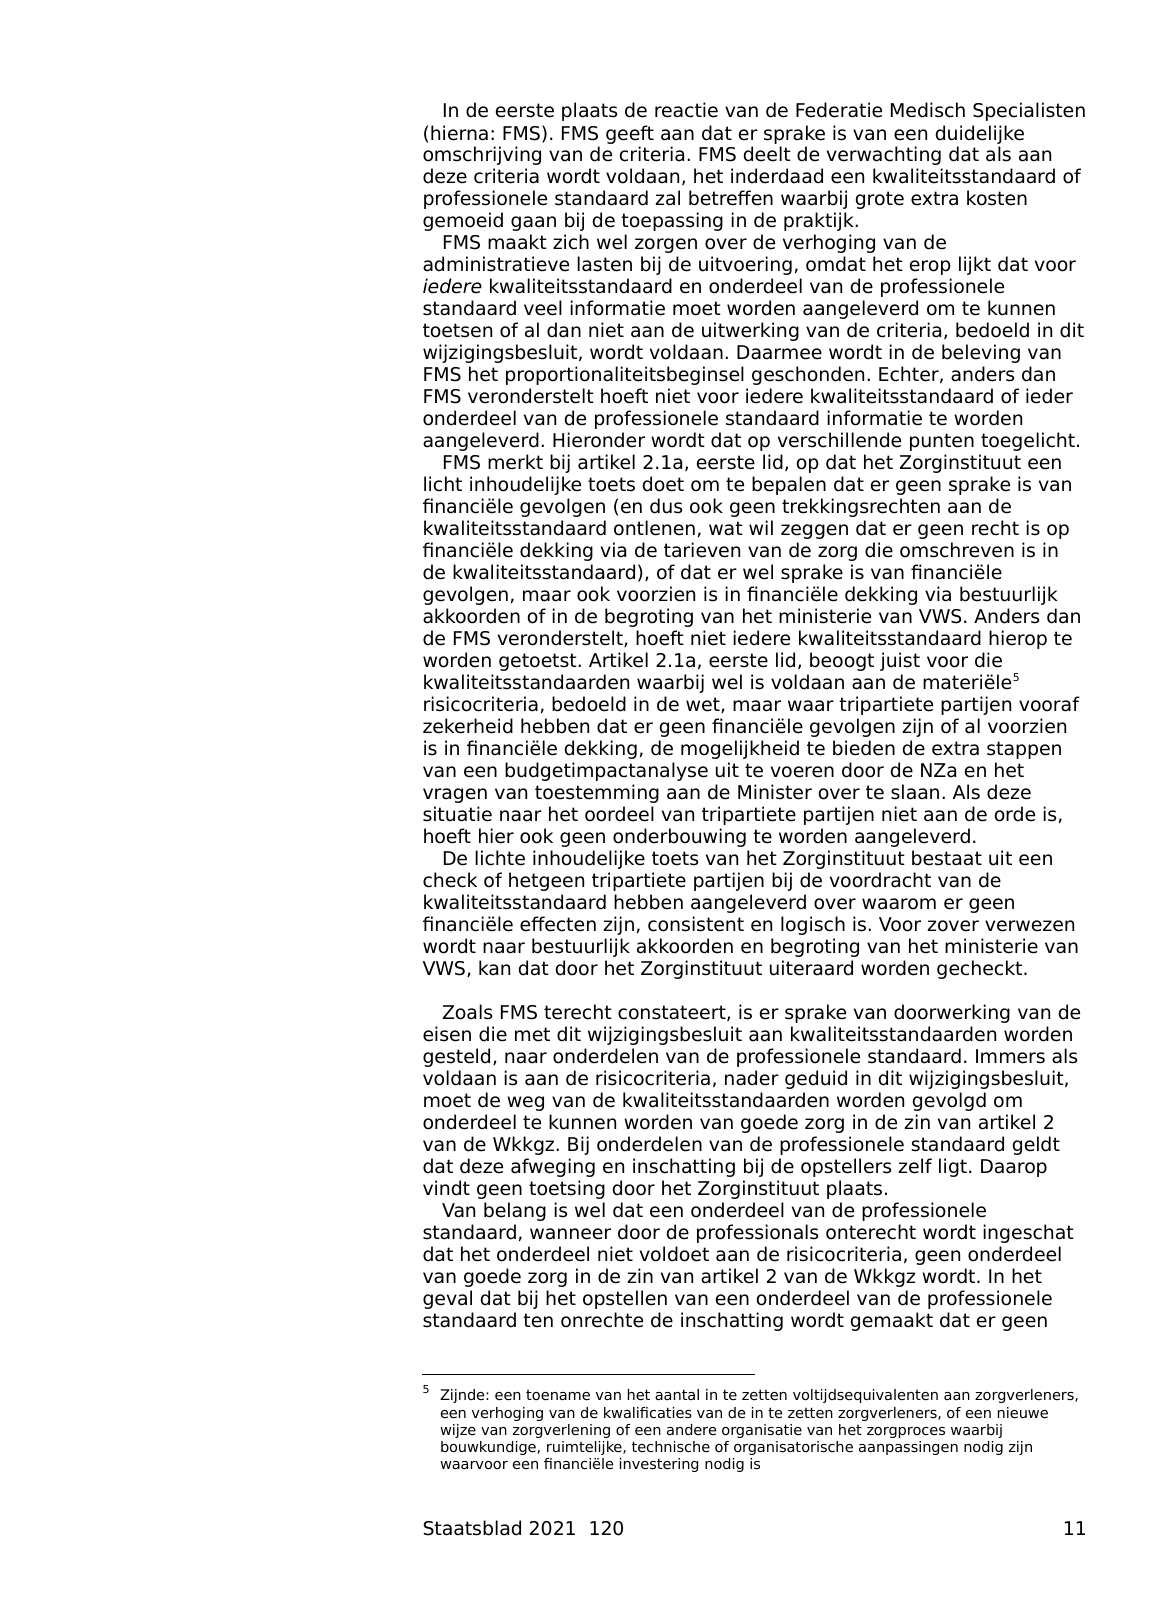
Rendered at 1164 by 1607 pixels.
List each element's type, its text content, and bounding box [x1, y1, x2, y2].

text Zoals FMS terecht constateert, is er sprake van doorwerking van de eisen die met dit wijzigingsbesluit aan kwaliteitsstandaarden worden gesteld, naar onderdelen van de professionele standaard. Immers als voldaan is aan de risicocriteria, nader geduid in dit wijzigingsbesluit, moet de weg van de kwaliteitsstandaarden worden gevolgd om onderdeel te kunnen worden van goede zorg in de zin van artikel 2 van de Wkkgz. Bij onderdelen van de professionele standaard geldt dat deze afweging en inschatting bij de opstellers zelf ligt. Daarop vindt geen toetsing door het Zorginstituut plaats. [422, 1002, 1087, 1199]
text Zijnde: een toename van het aantal in te zetten voltijdsequivalenten aan zorgverleners, een verhoging van de kwalificaties van de in te zetten zorgverleners, of een nieuwe wijze van zorgverlening of een andere organisatie van het zorgproces waarbij bouwkundige, ruimtelijke, technische of organisatorische aanpassingen nodig zijn waarvoor een financiële investering nodig is [422, 1383, 1087, 1473]
text FMS merkt bij artikel 2.1a, eerste lid, op dat het Zorginstituut een licht inhoudelijke toets doet om te bepalen dat er geen sprake is van financiële gevolgen (en dus ook geen trekkingsrechten aan de kwaliteitsstandaard ontlenen, wat wil zeggen dat er geen recht is op financiële dekking via de tarieven van de zorg die omschreven is in de kwaliteitsstandaard), of dat er wel sprake is van financiële gevolgen, maar ook voorzien is in financiële dekking via bestuurlijk akkoorden of in de begroting van het ministerie van VWS. Anders dan de FMS veronderstelt, hoeft niet iedere kwaliteitsstandaard hierop te worden getoetst. Artikel 2.1a, eerste lid, beoogt juist voor die kwaliteitsstandaarden waarbij wel is voldaan aan de materiële risicocriteria, bedoeld in de wet, maar waar tripartiete partijen vooraf zekerheid hebben dat er geen financiële gevolgen zijn of al voorzien is in financiële dekking, de mogelijkheid te bieden de extra stappen van een budgetimpactanalyse uit te voeren door de NZa en het vragen van toestemming aan de Minister over te slaan. Als deze situatie naar het oordeel van tripartiete partijen niet aan de orde is, hoeft hier ook geen onderbouwing te worden aangeleverd. [422, 452, 1087, 848]
text In de eerste plaats de reactie van de Federatie Medisch Specialisten (hierna: FMS). FMS geeft aan dat er sprake is van een duidelijke omschrijving van de criteria. FMS deelt de verwachting dat als aan deze criteria wordt voldaan, het inderdaad een kwaliteitsstandaard of professionele standaard zal betreffen waarbij grote extra kosten gemoeid gaan bij de toepassing in de praktijk. [422, 100, 1087, 232]
text Van belang is wel dat een onderdeel van de professionele standaard, wanneer door de professionals onterecht wordt ingeschat dat het onderdeel niet voldoet aan de risicocriteria, geen onderdeel van goede zorg in de zin van artikel 2 van de Wkkgz wordt. In het geval dat bij het opstellen van een onderdeel van de professionele standaard ten onrechte de inschatting wordt gemaakt dat er geen [422, 1199, 1087, 1331]
text FMS maakt zich wel zorgen over de verhoging van de administratieve lasten bij de uitvoering, omdat het erop lijkt dat voor iedere kwaliteitsstandaard en onderdeel van de professionele standaard veel informatie moet worden aangeleverd om te kunnen toetsen of al dan niet aan de uitwerking van de criteria, bedoeld in dit wijzigingsbesluit, wordt voldaan. Daarmee wordt in de beleving van FMS het proportionaliteitsbeginsel geschonden. Echter, anders dan FMS veronderstelt hoeft niet voor iedere kwaliteitsstandaard of ieder onderdeel van de professionele standaard informatie te worden aangeleverd. Hieronder wordt dat op verschillende punten toegelicht. [422, 232, 1087, 452]
text De lichte inhoudelijke toets van het Zorginstituut bestaat uit een check of hetgeen tripartiete partijen bij de voordracht van de kwaliteitsstandaard hebben aangeleverd over waarom er geen financiële effecten zijn, consistent en logisch is. Voor zover verwezen wordt naar bestuurlijk akkoorden en begroting van het ministerie van VWS, kan dat door het Zorginstituut uiteraard worden gecheckt. [422, 848, 1087, 979]
